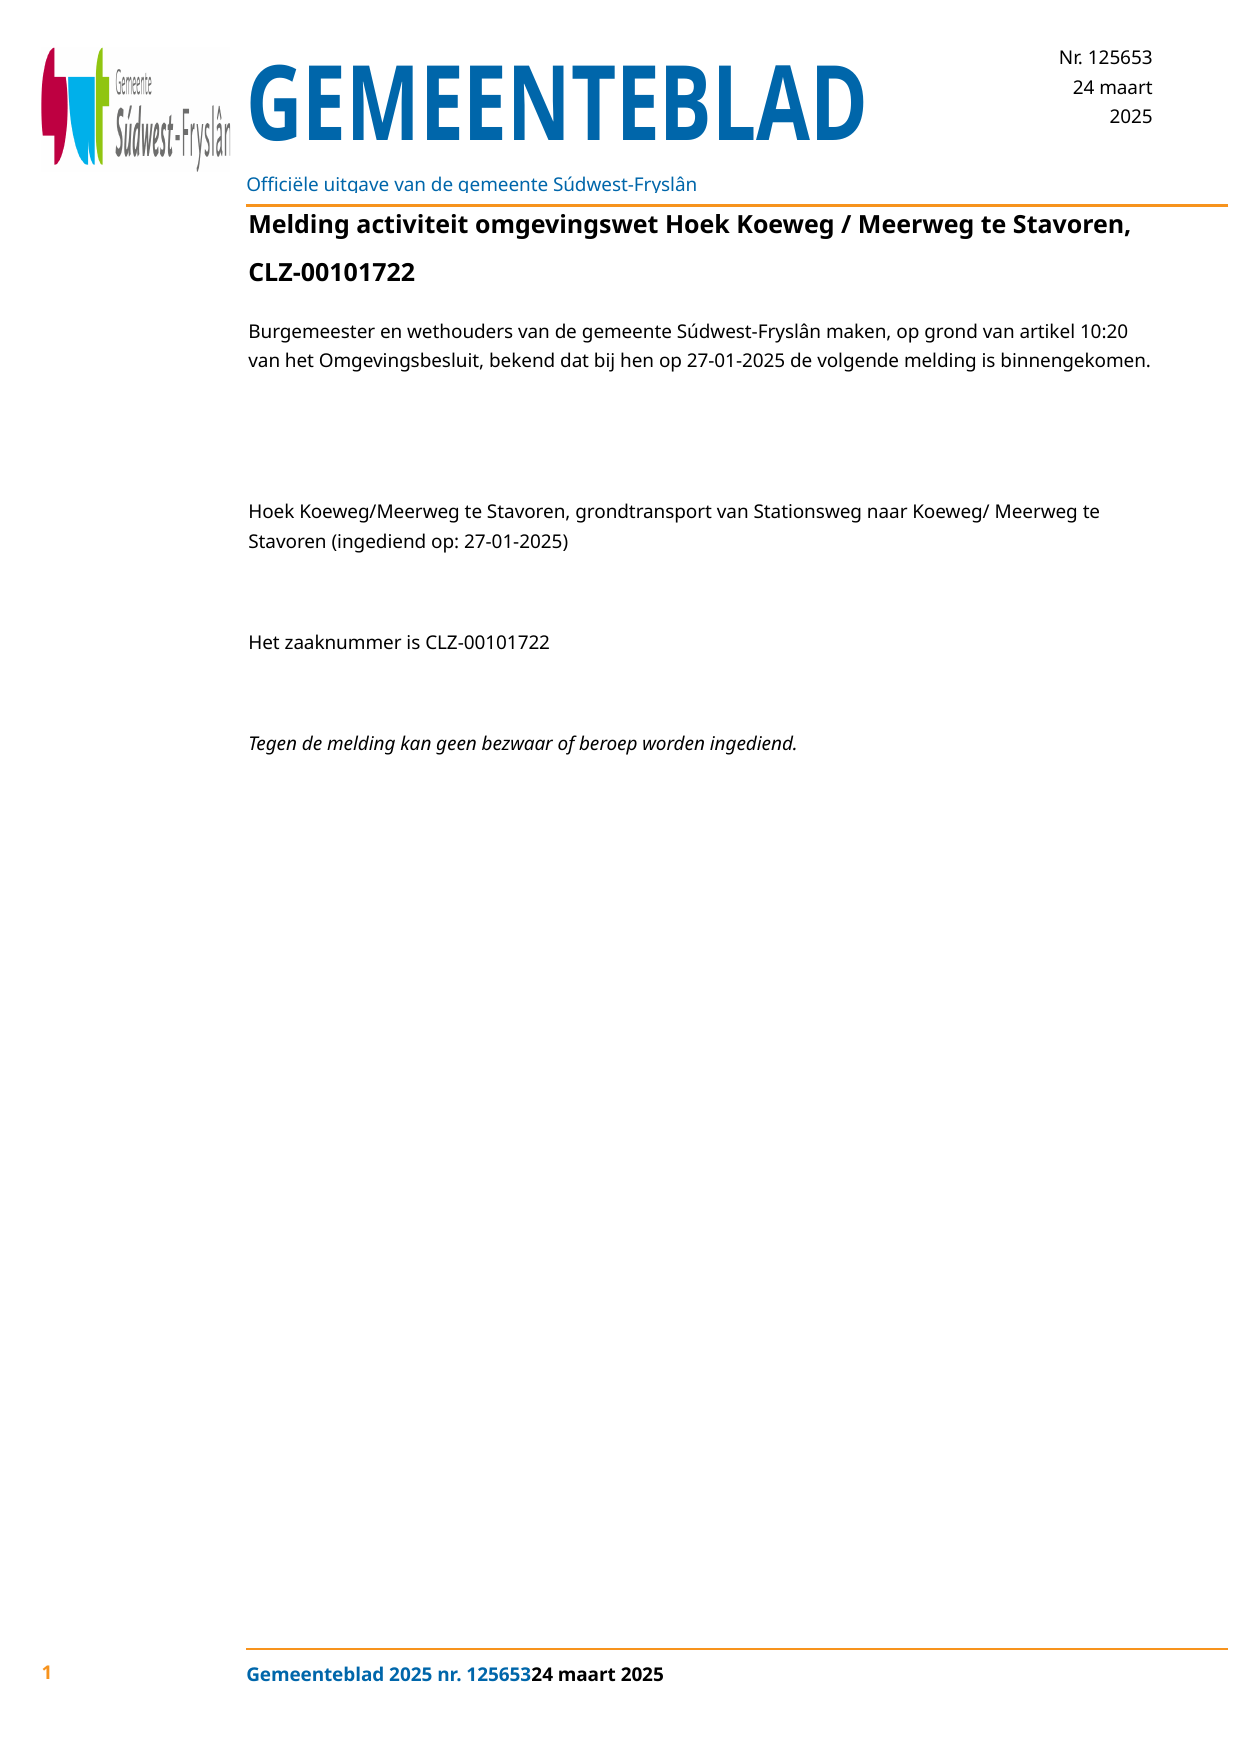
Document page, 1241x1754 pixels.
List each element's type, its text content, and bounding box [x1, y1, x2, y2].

text Burgemeester en wethouders van de gemeente Súdwest-Fryslân maken, op grond van artikel 10:20 van het Omgevingsbesluit, bekend dat bij hen op 27-01-2025 de volgende melding is binnengekomen. [248, 318, 1152, 373]
text Melding activiteit omgevingswet Hoek Koeweg / Meerweg te Stavoren, CLZ-00101722 [248, 207, 1152, 288]
text Tegen de melding kan geen bezwaar of beroep worden ingediend. [248, 730, 1152, 756]
text Het zaaknummer is CLZ-00101722 [248, 629, 1152, 655]
text Hoek Koeweg/Meerweg te Stavoren, grondtransport van Stationsweg naar Koeweg/ Meerweg te Stavoren (ingediend op: 27-01-2025) [248, 499, 1152, 554]
picture [41, 47, 231, 172]
